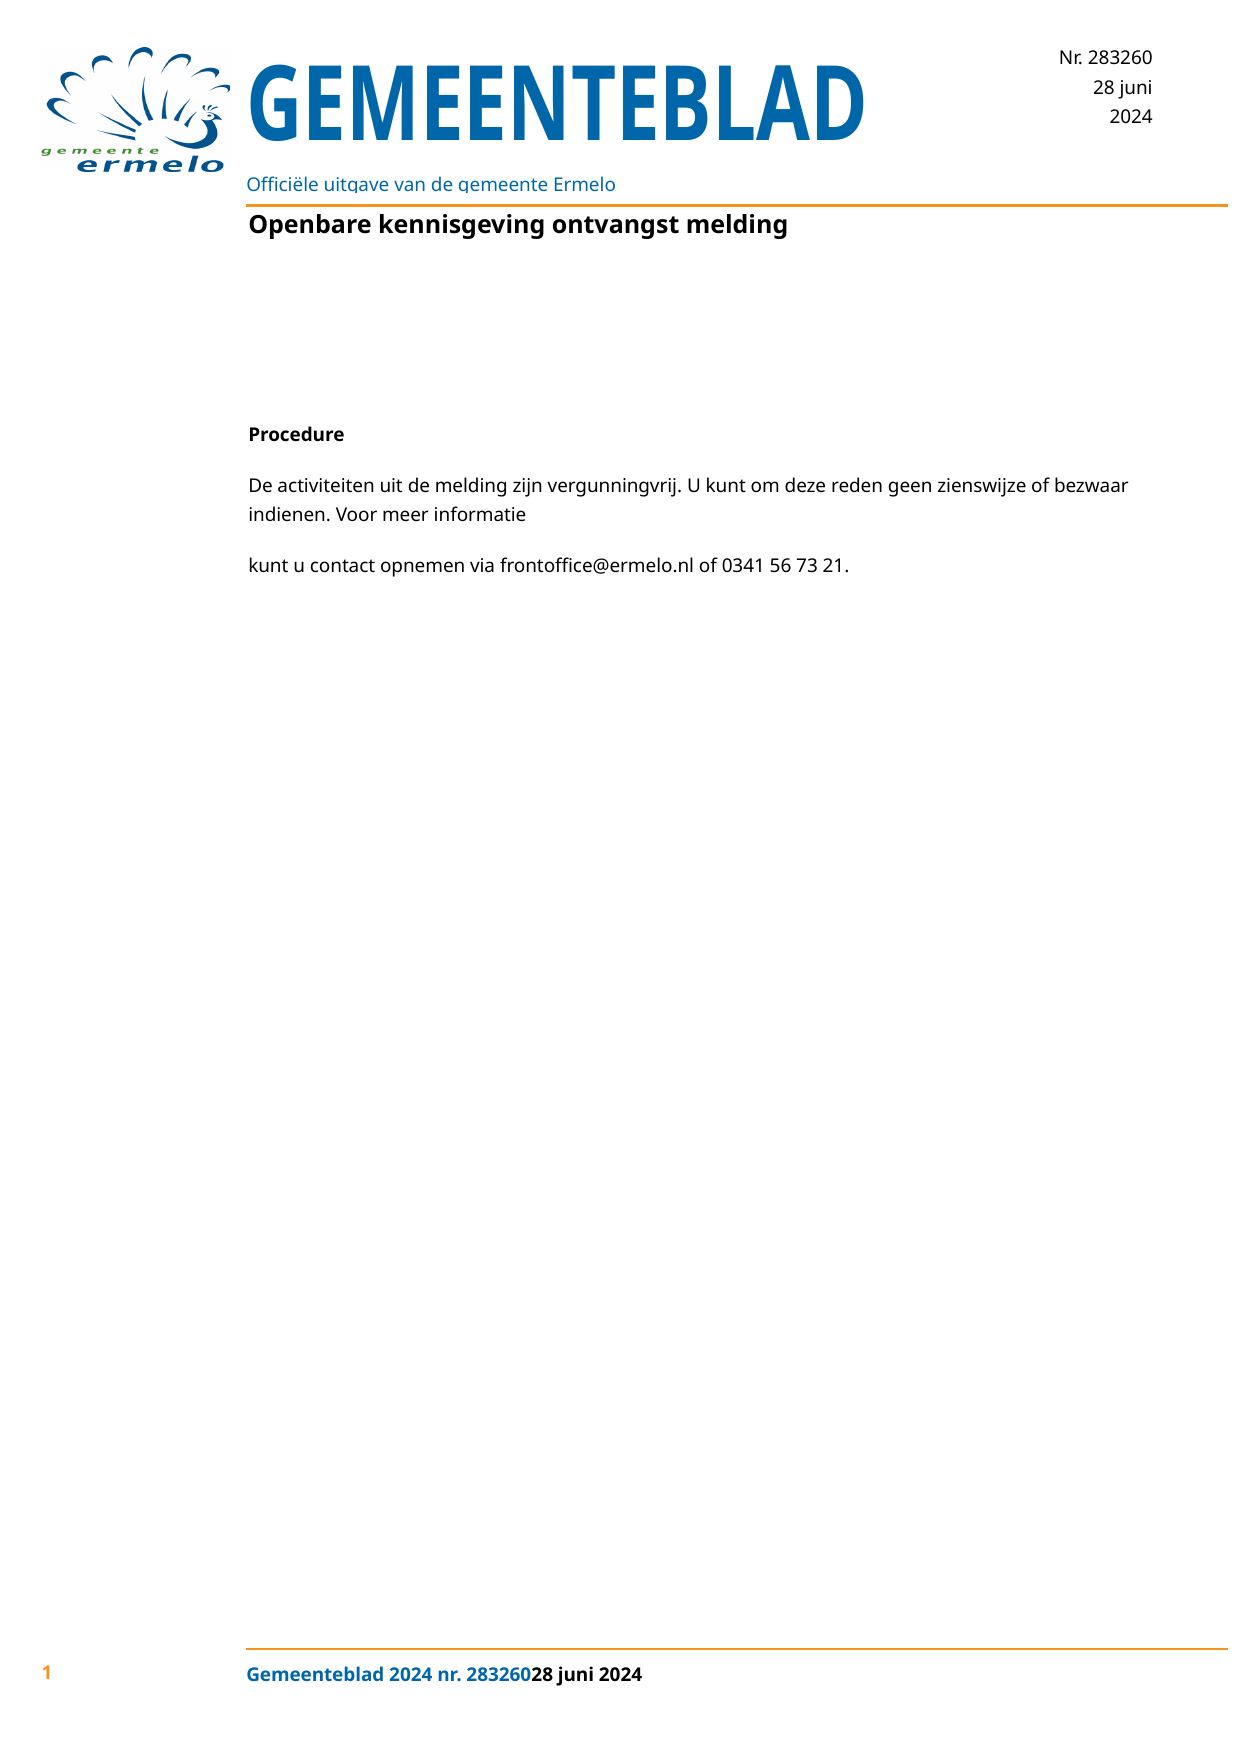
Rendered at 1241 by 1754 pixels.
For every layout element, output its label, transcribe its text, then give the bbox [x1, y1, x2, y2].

text De activiteiten uit de melding zijn vergunningvrij. U kunt om deze reden geen zienswijze of bezwaar indienen. Voor meer informatie [248, 472, 1152, 527]
text Procedure [248, 422, 1152, 447]
text kunt u contact opnemen via frontoffice@ermelo.nl of 0341 56 73 21. [248, 552, 1152, 578]
picture [41, 47, 231, 172]
text Openbare kennisgeving ontvangst melding [248, 207, 1152, 241]
